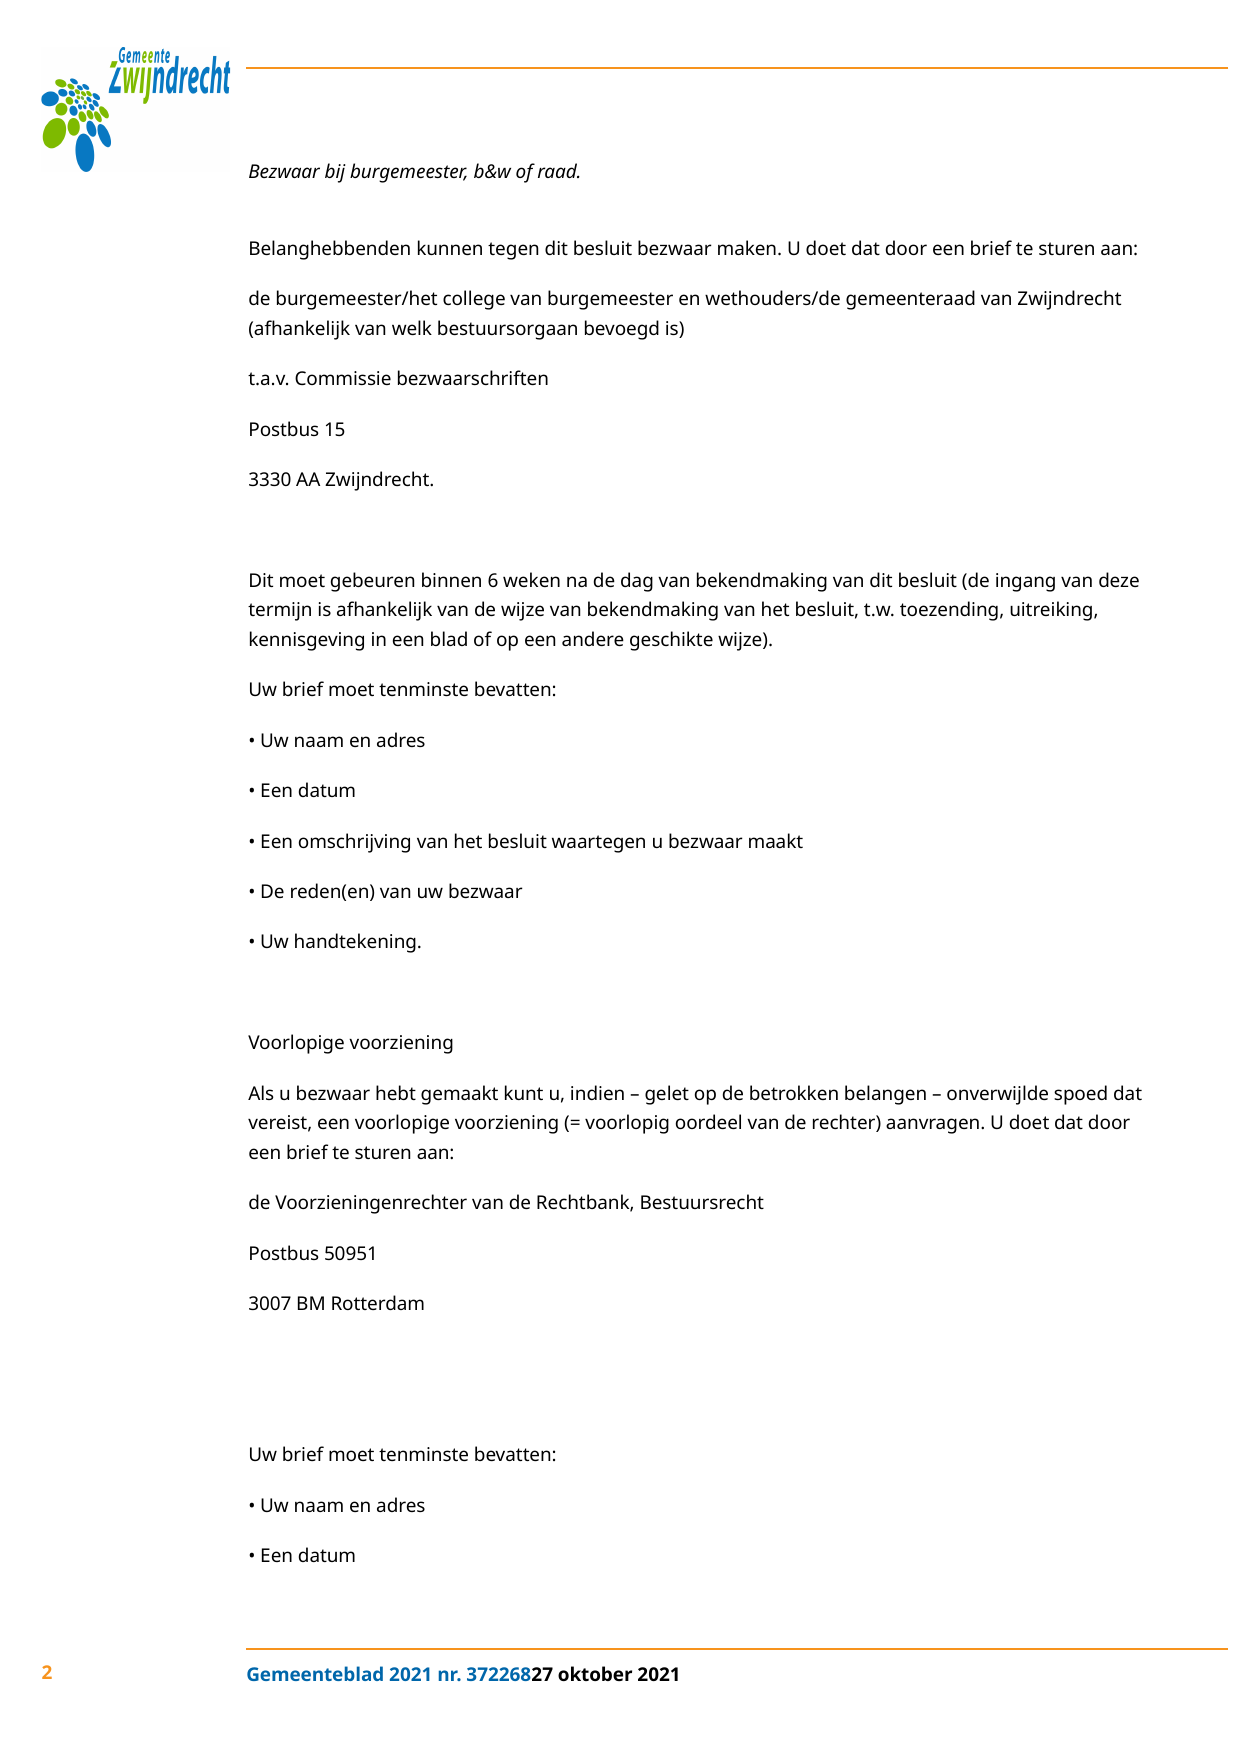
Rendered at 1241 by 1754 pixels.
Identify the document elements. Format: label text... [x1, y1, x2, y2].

text de Voorzieningenrechter van de Rechtbank, Bestuursrecht [248, 1189, 1152, 1215]
text Postbus 15 [248, 416, 1152, 441]
text 3007 BM Rotterdam [248, 1290, 1152, 1316]
text Postbus 50951 [248, 1240, 1152, 1266]
text • Uw naam en adres [248, 1492, 1152, 1518]
text • Een omschrijving van het besluit waartegen u bezwaar maakt [248, 828, 1152, 853]
text Bezwaar bij burgemeester, b&w of raad. [248, 159, 1152, 184]
text 3330 AA Zwijndrecht. [248, 466, 1152, 492]
text Als u bezwaar hebt gemaakt kunt u, indien – gelet op de betrokken belangen – onverwijlde spoed dat vereist, een voorlopige voorziening (= voorlopig oordeel van de rechter) aanvragen. U doet dat door een brief te sturen aan: [248, 1080, 1152, 1165]
text de burgemeester/het college van burgemeester en wethouders/de gemeenteraad van Zwijndrecht (afhankelijk van welk bestuursorgaan bevoegd is) [248, 285, 1152, 341]
text Belanghebbenden kunnen tegen dit besluit bezwaar maken. U doet dat door een brief te sturen aan: [248, 235, 1152, 261]
text t.a.v. Commissie bezwaarschriften [248, 365, 1152, 391]
text Uw brief moet tenminste bevatten: [248, 1442, 1152, 1467]
text • Uw naam en adres [248, 727, 1152, 753]
text Voorlopige voorziening [248, 1029, 1152, 1055]
text • Een datum [248, 1542, 1152, 1568]
text • Uw handtekening. [248, 929, 1152, 954]
text Dit moet gebeuren binnen 6 weken na de dag van bekendmaking van dit besluit (de ingang van deze termijn is afhankelijk van de wijze van bekendmaking van het besluit, t.w. toezending, uitreiking, kennisgeving in een blad of op een andere geschikte wijze). [248, 567, 1152, 652]
text • Een datum [248, 777, 1152, 803]
text • De reden(en) van uw bezwaar [248, 878, 1152, 904]
text Uw brief moet tenminste bevatten: [248, 677, 1152, 702]
picture [41, 47, 231, 172]
